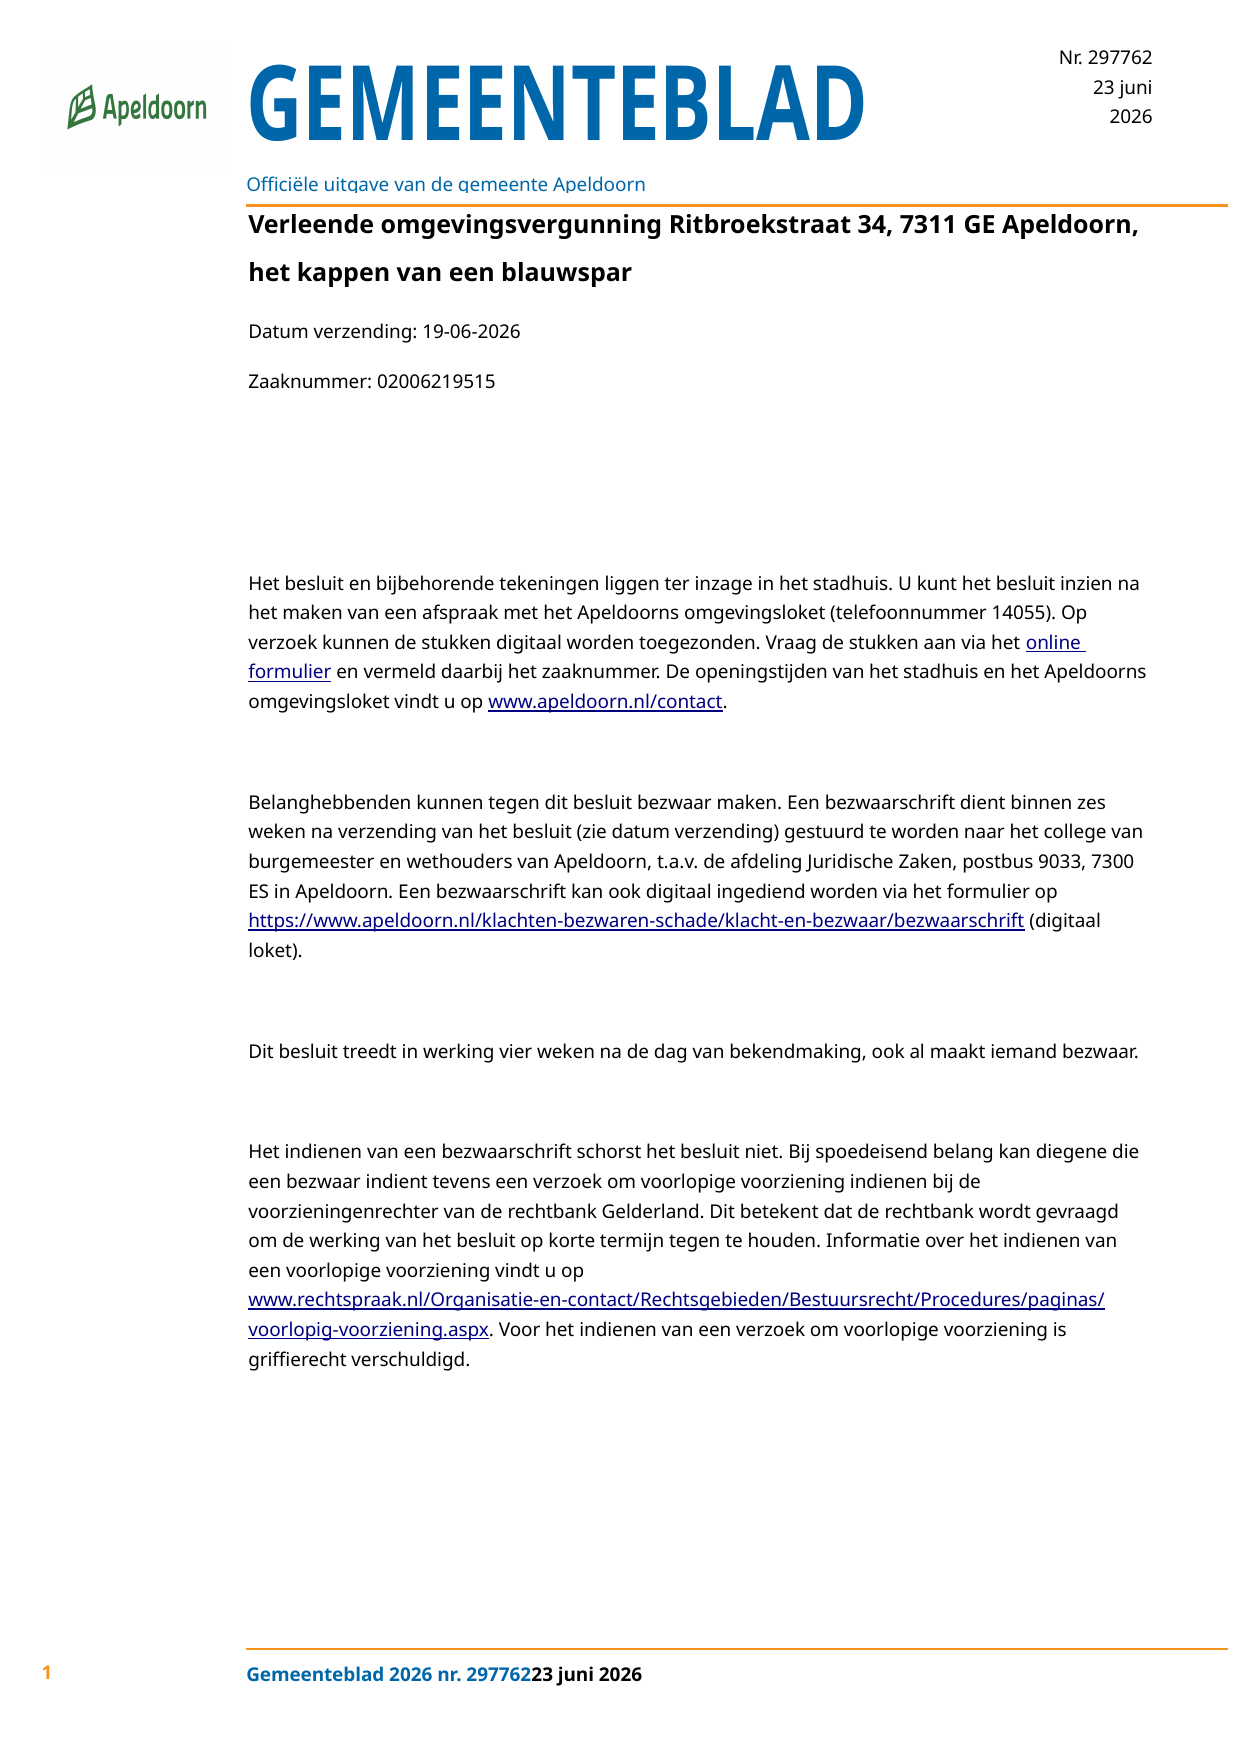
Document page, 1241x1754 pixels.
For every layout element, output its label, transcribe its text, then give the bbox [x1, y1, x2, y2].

text Het indienen van een bezwaarschrift schorst het besluit niet. Bij spoedeisend belang kan diegene die een bezwaar indient tevens een verzoek om voorlopige voorziening indienen bij de voorzieningenrechter van de rechtbank Gelderland. Dit betekent dat de rechtbank wordt gevraagd om de werking van het besluit op korte termijn tegen te houden. Informatie over het indienen van een voorlopige voorziening vindt u op www.rechtspraak.nl/Organisatie-en-contact/Rechtsgebieden/Bestuursrecht/Procedures/paginas/voorlopig-voorziening.aspx. Voor het indienen van een verzoek om voorlopige voorziening is griffierecht verschuldigd. [248, 1139, 1152, 1372]
text Dit besluit treedt in werking vier weken na de dag van bekendmaking, ook al maakt iemand bezwaar. [248, 1038, 1152, 1064]
text Datum verzending: 19-06-2026 [248, 318, 1152, 344]
text Belanghebbenden kunnen tegen dit besluit bezwaar maken. Een bezwaarschrift dient binnen zes weken na verzending van het besluit (zie datum verzending) gestuurd te worden naar het college van burgemeester en wethouders van Apeldoorn, t.a.v. de afdeling Juridische Zaken, postbus 9033, 7300 ES in Apeldoorn. Een bezwaarschrift kan ook digitaal ingediend worden via het formulier op https://www.apeldoorn.nl/klachten-bezwaren-schade/klacht-en-bezwaar/bezwaarschrift (digitaal loket). [248, 789, 1152, 963]
picture [41, 47, 231, 172]
text Verleende omgevingsvergunning Ritbroekstraat 34, 7311 GE Apeldoorn, het kappen van een blauwspar [248, 207, 1152, 288]
text Het besluit en bijbehorende tekeningen liggen ter inzage in het stadhuis. U kunt het besluit inzien na het maken van een afspraak met het Apeldoorns omgevingsloket (telefoonnummer 14055). Op verzoek kunnen de stukken digitaal worden toegezonden. Vraag de stukken aan via het online formulier en vermeld daarbij het zaaknummer. De openingstijden van het stadhuis en het Apeldoorns omgevingsloket vindt u op www.apeldoorn.nl/contact. [248, 570, 1152, 714]
text Zaaknummer: 02006219515 [248, 368, 1152, 394]
